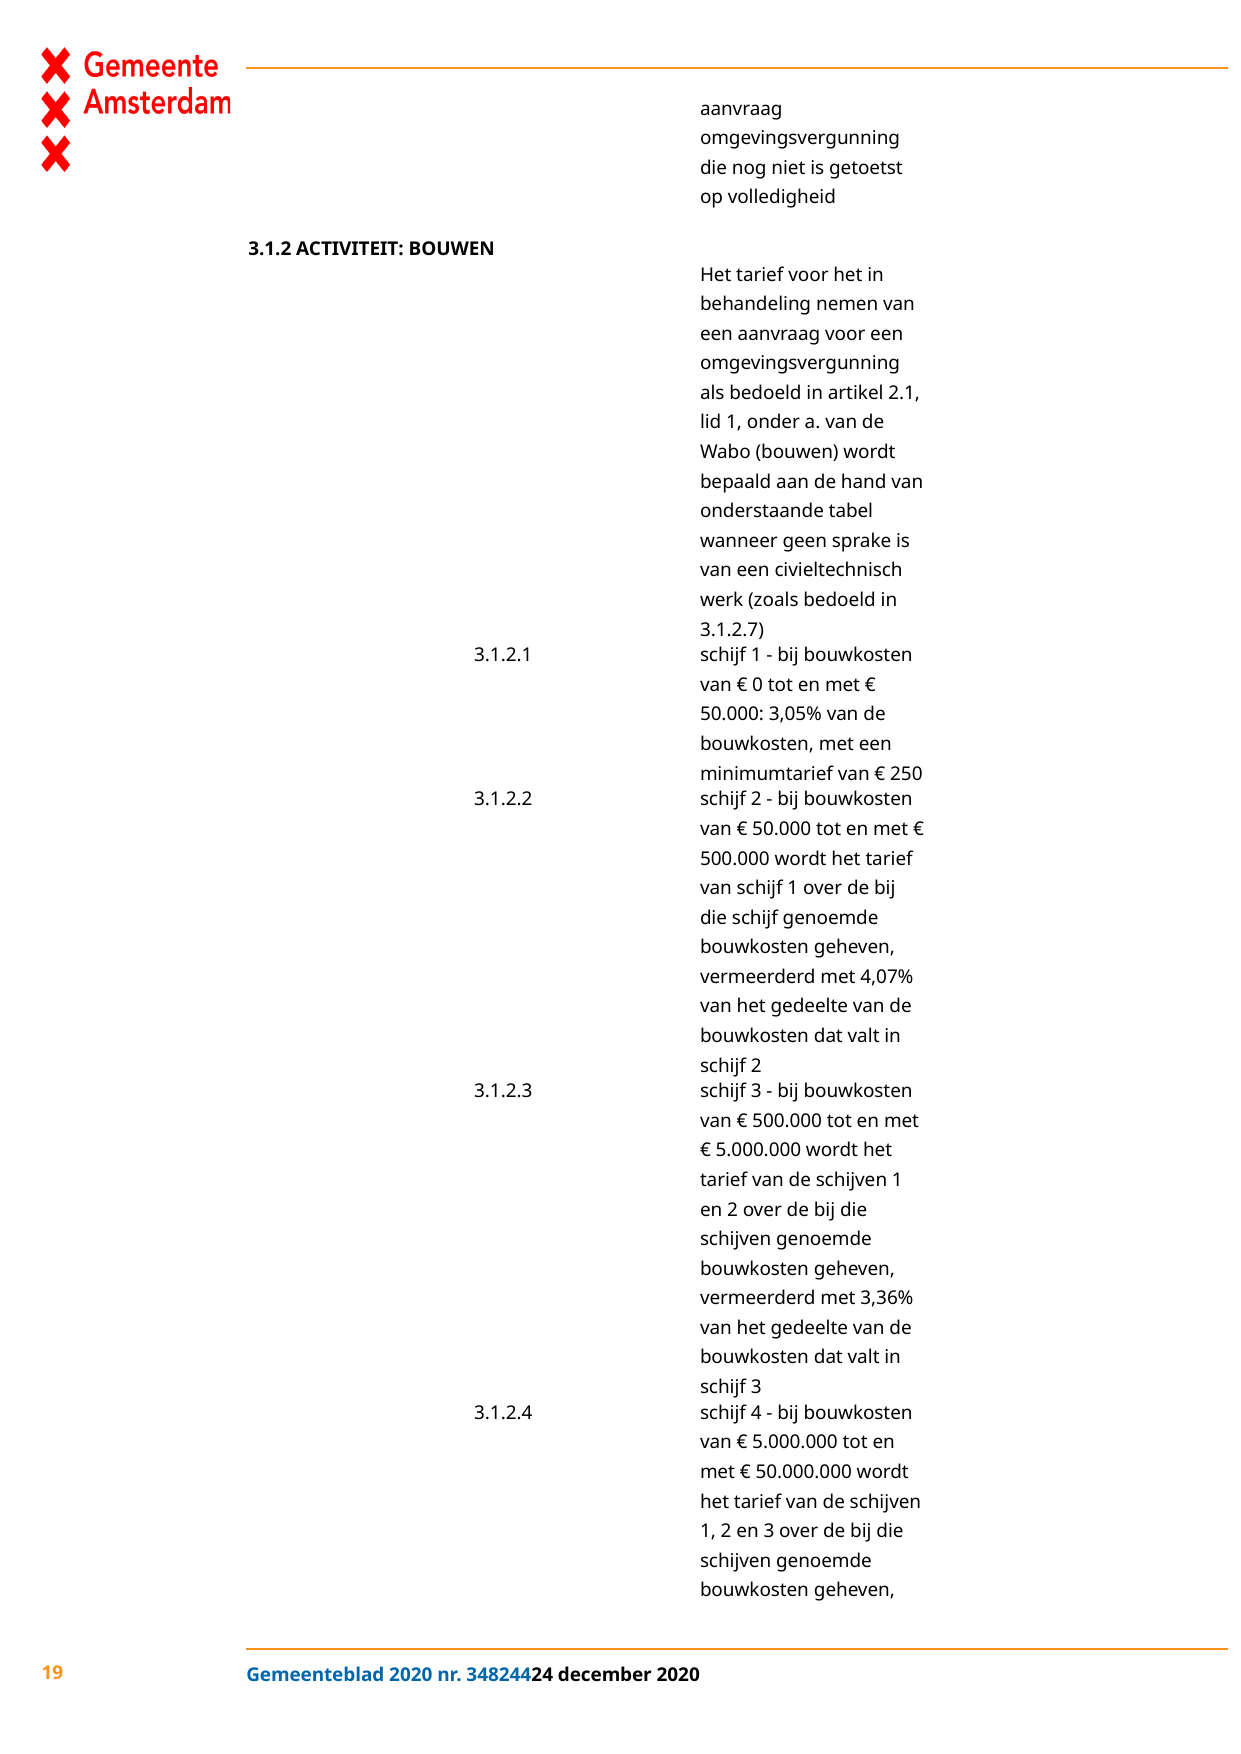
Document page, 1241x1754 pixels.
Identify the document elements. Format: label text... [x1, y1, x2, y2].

table_cell 3.1.2.4 [474, 1399, 700, 1602]
table_cell [926, 235, 1152, 261]
table_cell [926, 209, 1152, 235]
table_cell [926, 786, 1152, 1077]
table_cell [248, 95, 474, 209]
table_cell [926, 95, 1152, 209]
table_cell Het tarief voor het in behandeling nemen van een aanvraag voor een omgevingsvergunning als bedoeld in artikel 2.1, lid 1, onder a. van de Wabo (bouwen) wordt bepaald aan de hand van onderstaande tabel wanneer geen sprake is van een civieltechnisch werk (zoals bedoeld in 3.1.2.7) [700, 261, 926, 641]
table_cell [926, 261, 1152, 641]
table_cell [474, 95, 700, 209]
table_cell [474, 209, 700, 235]
table_cell [248, 209, 474, 235]
table_cell 3.1.2.2 [474, 786, 700, 1077]
table_cell aanvraag omgevingsvergunning die nog niet is getoetst op volledigheid [700, 95, 926, 209]
table_cell [248, 261, 474, 641]
table_cell [248, 1078, 474, 1399]
table_cell [926, 641, 1152, 786]
table_cell [248, 786, 474, 1077]
table_cell 3.1.2 ACTIVITEIT: BOUWEN [248, 235, 926, 261]
table_cell schijf 4 - bij bouwkosten van € 5.000.000 tot en met € 50.000.000 wordt het tarief van de schijven 1, 2 en 3 over de bij die schijven genoemde bouwkosten geheven, [700, 1399, 926, 1602]
table_cell [248, 641, 474, 786]
table_cell schijf 1 - bij bouwkosten van € 0 tot en met € 50.000: 3,05% van de bouwkosten, met een minimumtarief van € 250 [700, 641, 926, 786]
table_cell 3.1.2.3 [474, 1078, 700, 1399]
table_cell [248, 1399, 474, 1602]
table_cell [926, 1078, 1152, 1399]
table_cell schijf 3 - bij bouwkosten van € 500.000 tot en met € 5.000.000 wordt het tarief van de schijven 1 en 2 over de bij die schijven genoemde bouwkosten geheven, vermeerderd met 3,36% van het gedeelte van de bouwkosten dat valt in schijf 3 [700, 1078, 926, 1399]
table_cell [474, 261, 700, 641]
table_cell 3.1.2.1 [474, 641, 700, 786]
table_cell schijf 2 - bij bouwkosten van € 50.000 tot en met € 500.000 wordt het tarief van schijf 1 over de bij die schijf genoemde bouwkosten geheven, vermeerderd met 4,07% van het gedeelte van de bouwkosten dat valt in schijf 2 [700, 786, 926, 1077]
table_cell [700, 209, 926, 235]
table_cell [926, 1399, 1152, 1602]
picture [41, 47, 231, 172]
